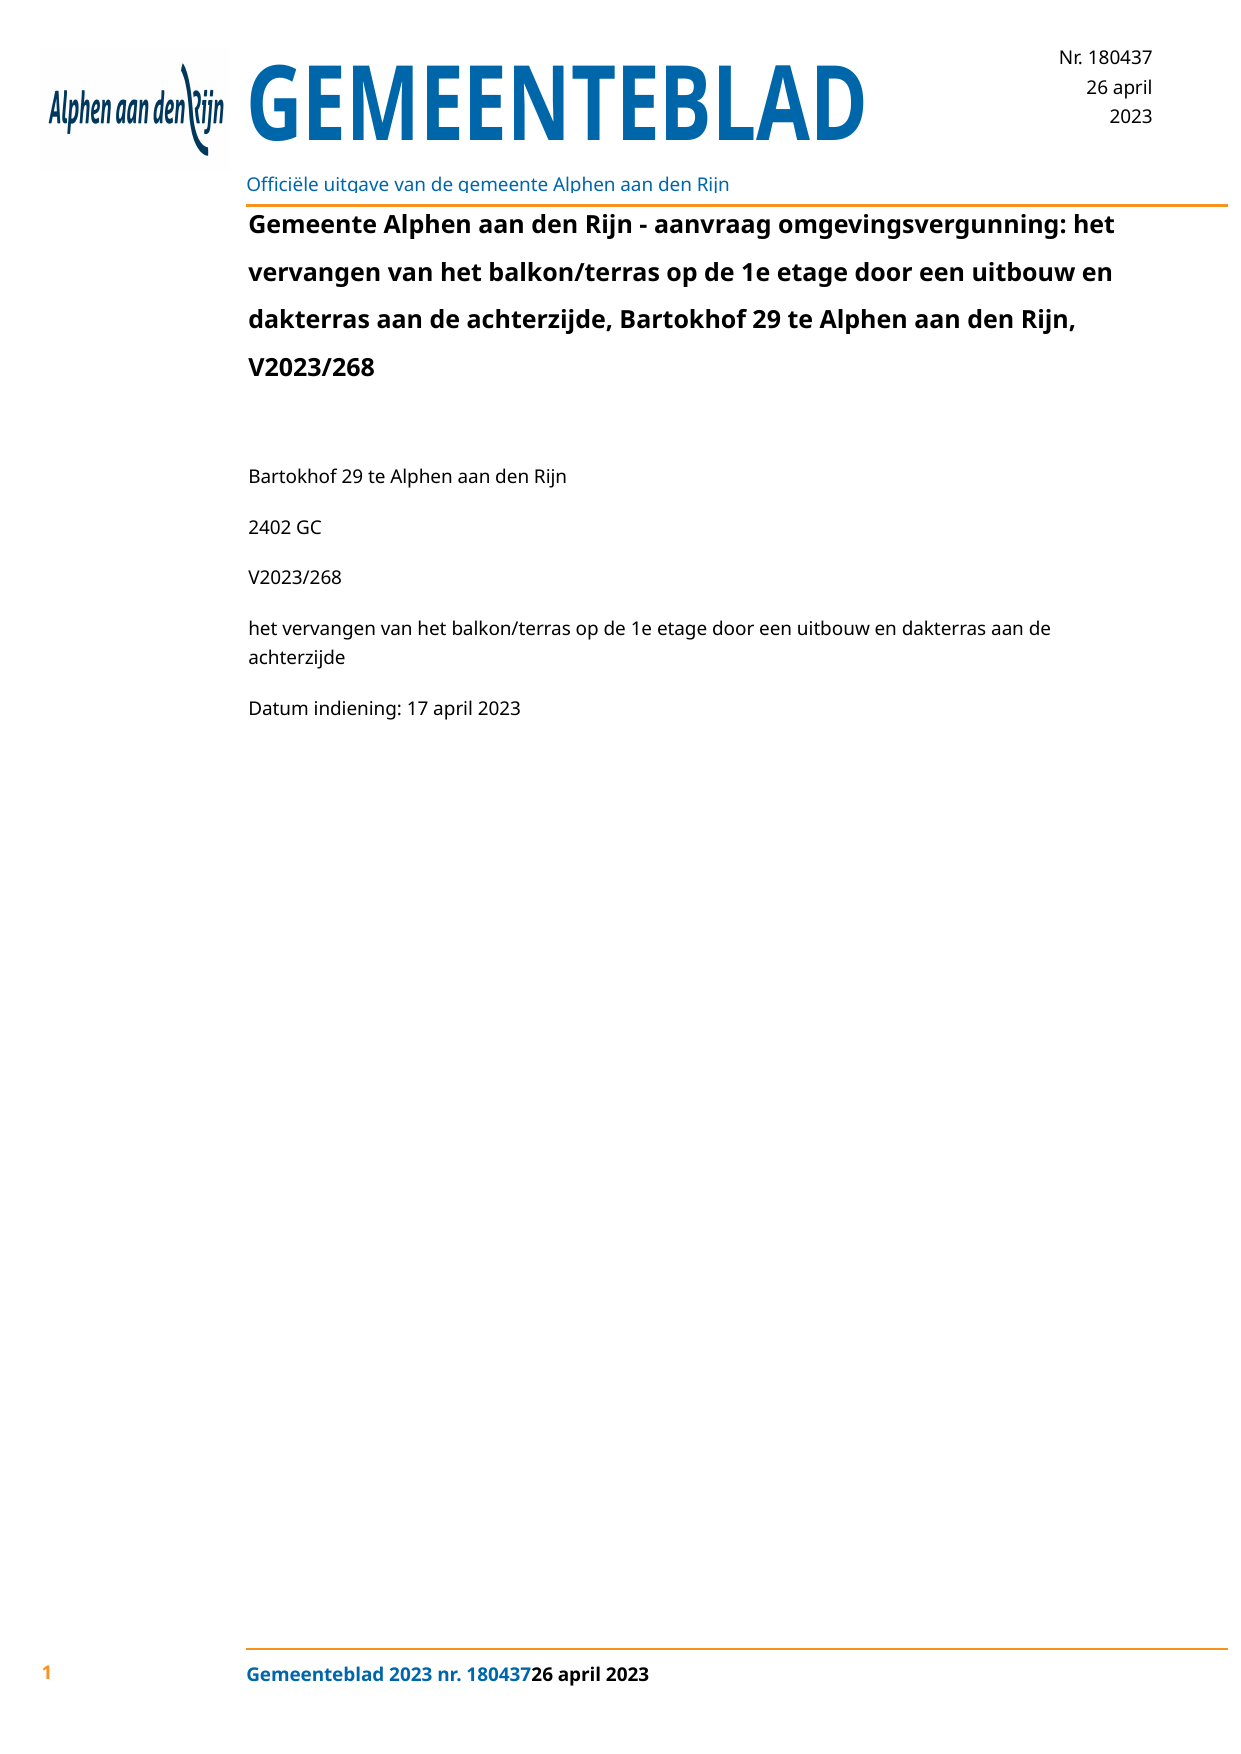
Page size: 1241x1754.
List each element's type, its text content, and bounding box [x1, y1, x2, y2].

text 2402 GC [248, 514, 1152, 540]
text Datum indiening: 17 april 2023 [248, 695, 1152, 721]
text Gemeente Alphen aan den Rijn - aanvraag omgevingsvergunning: het vervangen van het balkon/terras op de 1e etage door een uitbouw en dakterras aan de achterzijde, Bartokhof 29 te Alphen aan den Rijn, V2023/268 [248, 207, 1152, 384]
text V2023/268 [248, 564, 1152, 590]
text het vervangen van het balkon/terras op de 1e etage door een uitbouw en dakterras aan de achterzijde [248, 615, 1152, 670]
picture [41, 47, 231, 172]
text Bartokhof 29 te Alphen aan den Rijn [248, 463, 1152, 489]
